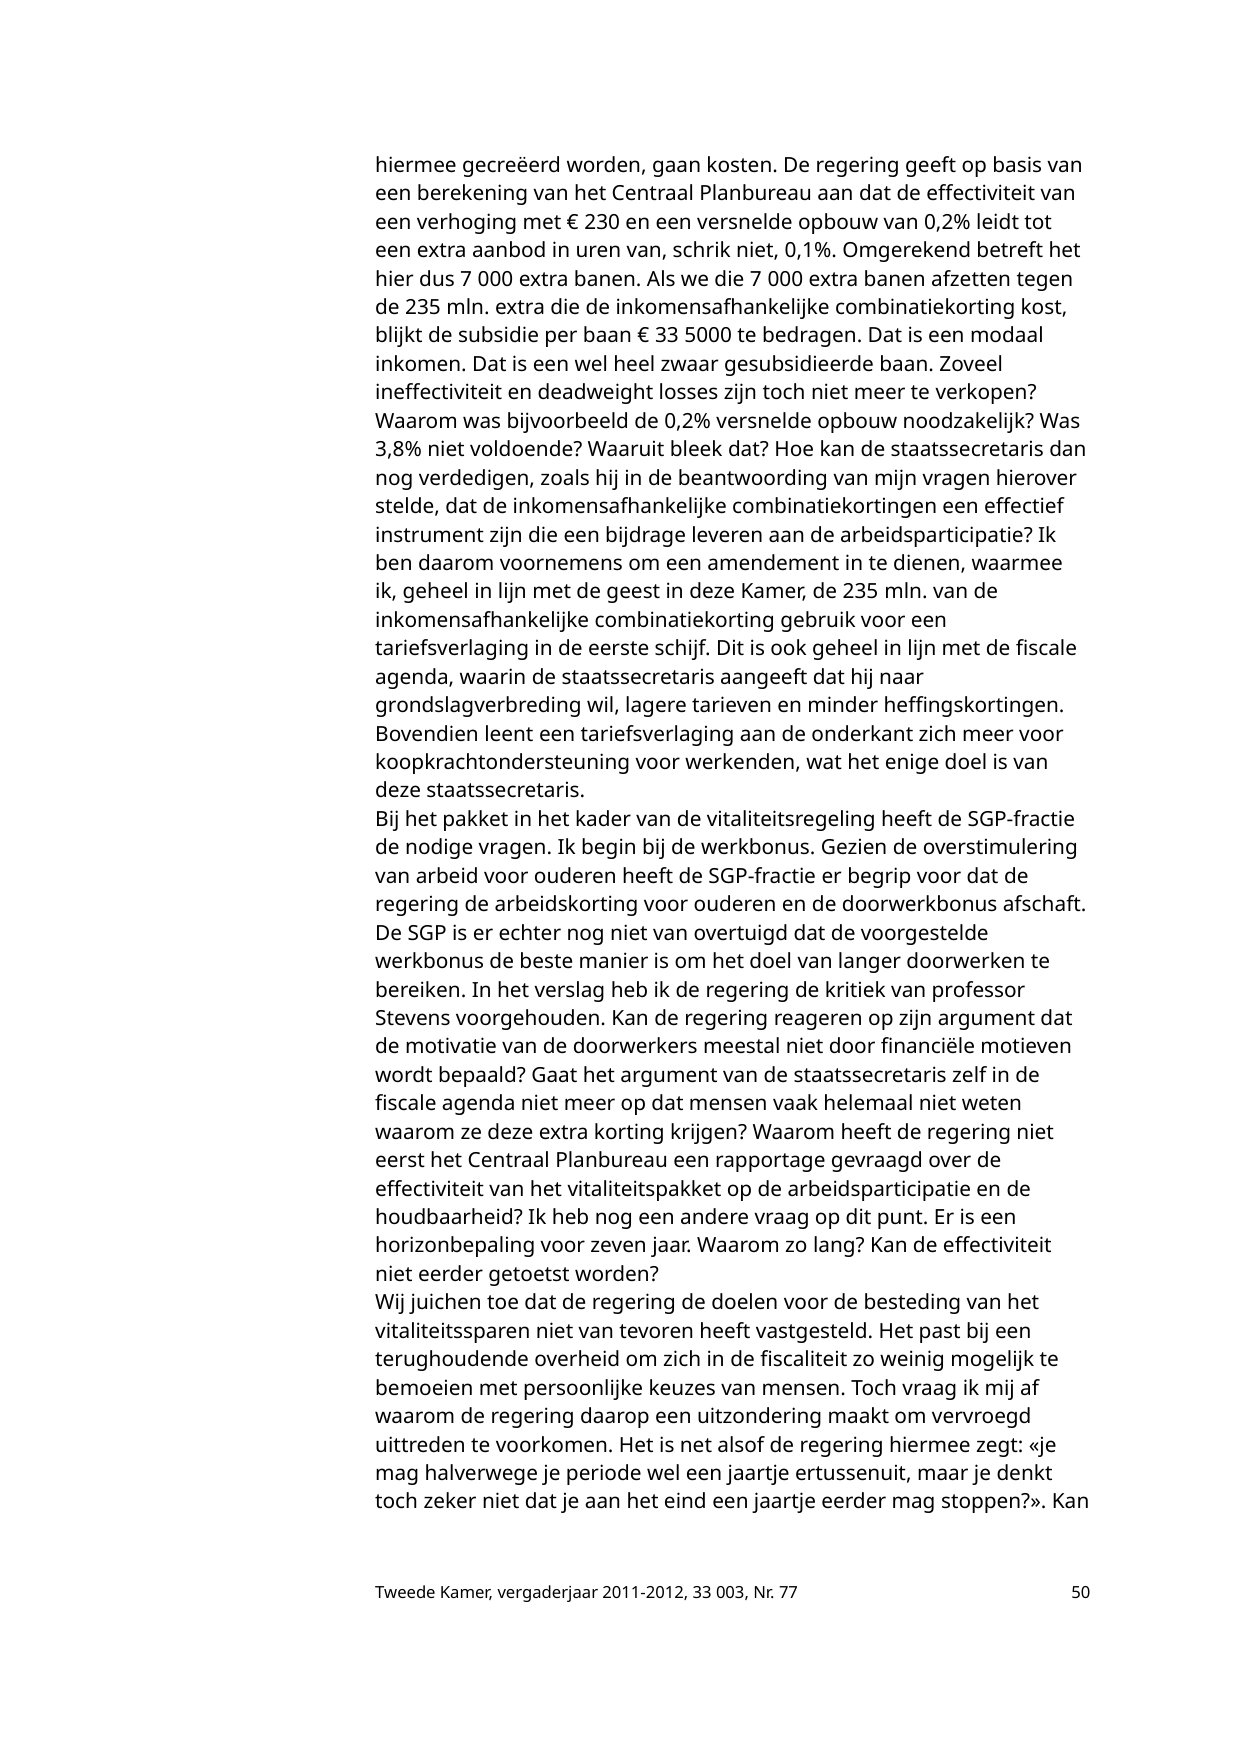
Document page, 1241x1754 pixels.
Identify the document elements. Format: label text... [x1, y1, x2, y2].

text hiermee gecreëerd worden, gaan kosten. De regering geeft op basis van een berekening van het Centraal Planbureau aan dat de effectiviteit van een verhoging met € 230 en een versnelde opbouw van 0,2% leidt tot een extra aanbod in uren van, schrik niet, 0,1%. Omgerekend betreft het hier dus 7 000 extra banen. Als we die 7 000 extra banen afzetten tegen de 235 mln. extra die de inkomensafhankelijke combinatiekorting kost, blijkt de subsidie per baan € 33 5000 te bedragen. Dat is een modaal inkomen. Dat is een wel heel zwaar gesubsidieerde baan. Zoveel ineffectiviteit en deadweight losses zijn toch niet meer te verkopen? Waarom was bijvoorbeeld de 0,2% versnelde opbouw noodzakelijk? Was 3,8% niet voldoende? Waaruit bleek dat? Hoe kan de staatssecretaris dan nog verdedigen, zoals hij in de beantwoording van mijn vragen hierover stelde, dat de inkomensafhankelijke combinatiekortingen een effectief instrument zijn die een bijdrage leveren aan de arbeidsparticipatie? Ik ben daarom voornemens om een amendement in te dienen, waarmee ik, geheel in lijn met de geest in deze Kamer, de 235 mln. van de inkomensafhankelijke combinatiekorting gebruik voor een tariefsverlaging in de eerste schijf. Dit is ook geheel in lijn met de fiscale agenda, waarin de staatssecretaris aangeeft dat hij naar grondslagverbreding wil, lagere tarieven en minder heffingskortingen. Bovendien leent een tariefsverlaging aan de onderkant zich meer voor koopkrachtondersteuning voor werkenden, wat het enige doel is van deze staatssecretaris. [375, 150, 1090, 804]
text Wij juichen toe dat de regering de doelen voor de besteding van het vitaliteitssparen niet van tevoren heeft vastgesteld. Het past bij een terughoudende overheid om zich in de fiscaliteit zo weinig mogelijk te bemoeien met persoonlijke keuzes van mensen. Toch vraag ik mij af waarom de regering daarop een uitzondering maakt om vervroegd uittreden te voorkomen. Het is net alsof de regering hiermee zegt: «je mag halverwege je periode wel een jaartje ertussenuit, maar je denkt toch zeker niet dat je aan het eind een jaartje eerder mag stoppen?». Kan [375, 1287, 1090, 1515]
text Bij het pakket in het kader van de vitaliteitsregeling heeft de SGP-fractie de nodige vragen. Ik begin bij de werkbonus. Gezien de overstimulering van arbeid voor ouderen heeft de SGP-fractie er begrip voor dat de regering de arbeidskorting voor ouderen en de doorwerkbonus afschaft. De SGP is er echter nog niet van overtuigd dat de voorgestelde werkbonus de beste manier is om het doel van langer doorwerken te bereiken. In het verslag heb ik de regering de kritiek van professor Stevens voorgehouden. Kan de regering reageren op zijn argument dat de motivatie van de doorwerkers meestal niet door financiële motieven wordt bepaald? Gaat het argument van de staatssecretaris zelf in de fiscale agenda niet meer op dat mensen vaak helemaal niet weten waarom ze deze extra korting krijgen? Waarom heeft de regering niet eerst het Centraal Planbureau een rapportage gevraagd over de effectiviteit van het vitaliteitspakket op de arbeidsparticipatie en de houdbaarheid? Ik heb nog een andere vraag op dit punt. Er is een horizonbepaling voor zeven jaar. Waarom zo lang? Kan de effectiviteit niet eerder getoetst worden? [375, 804, 1090, 1287]
